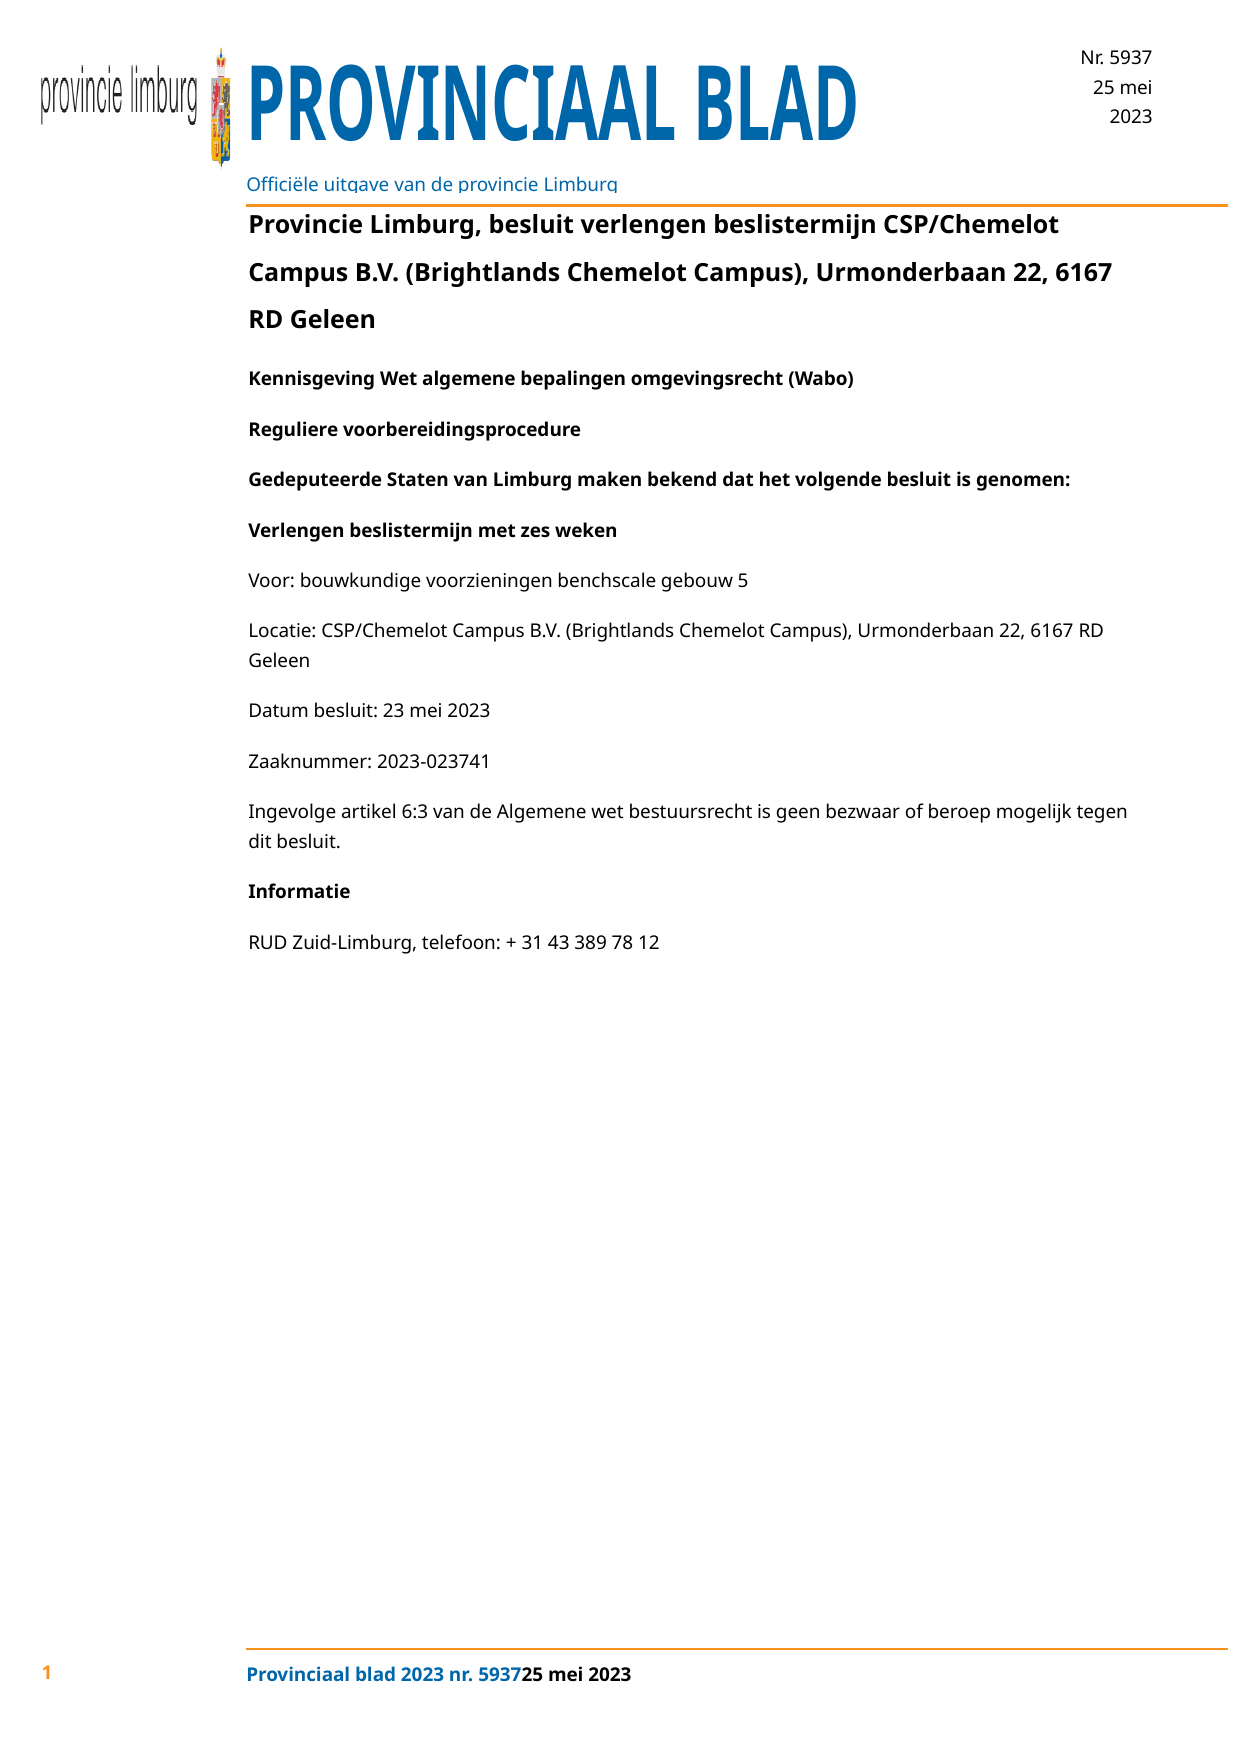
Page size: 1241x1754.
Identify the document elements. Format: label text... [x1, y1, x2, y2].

picture [41, 47, 231, 172]
text Reguliere voorbereidingsprocedure [248, 416, 1152, 442]
text Voor: bouwkundige voorzieningen benchscale gebouw 5 [248, 567, 1152, 593]
text Informatie [248, 878, 1152, 904]
text Ingevolge artikel 6:3 van de Algemene wet bestuursrecht is geen bezwaar of beroep mogelijk tegen dit besluit. [248, 798, 1152, 854]
text Verlengen beslistermijn met zes weken [248, 517, 1152, 542]
text Locatie: CSP/Chemelot Campus B.V. (Brightlands Chemelot Campus), Urmonderbaan 22, 6167 RD Geleen [248, 618, 1152, 673]
text Datum besluit: 23 mei 2023 [248, 698, 1152, 723]
text Gedeputeerde Staten van Limburg maken bekend dat het volgende besluit is genomen: [248, 466, 1152, 492]
text Zaaknummer: 2023-023741 [248, 748, 1152, 774]
text RUD Zuid-Limburg, telefoon: + 31 43 389 78 12 [248, 929, 1152, 954]
text Provincie Limburg, besluit verlengen beslistermijn CSP/Chemelot Campus B.V. (Brightlands Chemelot Campus), Urmonderbaan 22, 6167 RD Geleen [248, 207, 1152, 336]
text Kennisgeving Wet algemene bepalingen omgevingsrecht (Wabo) [248, 366, 1152, 391]
